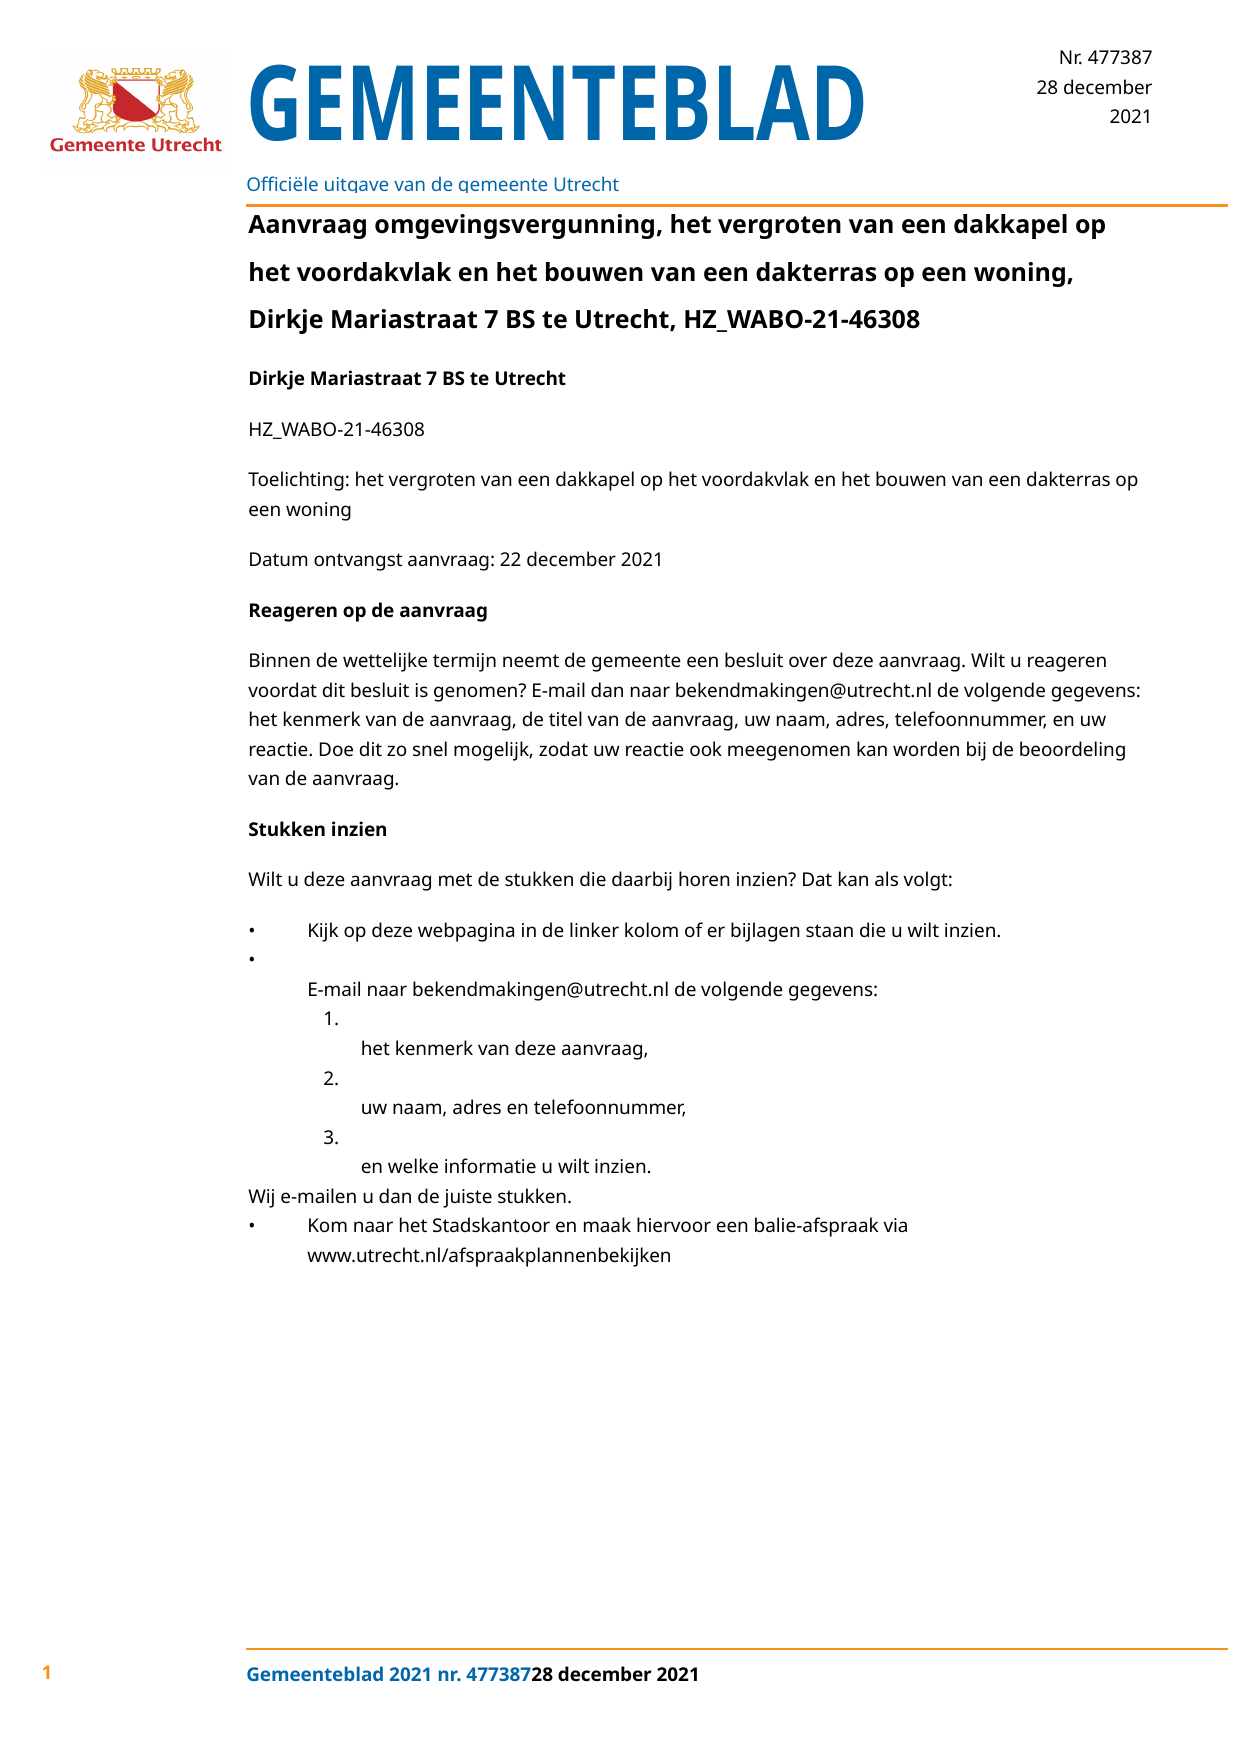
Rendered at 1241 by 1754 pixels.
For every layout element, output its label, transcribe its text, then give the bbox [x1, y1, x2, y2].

text Wilt u deze aanvraag met de stukken die daarbij horen inzien? Dat kan als volgt: [248, 866, 1152, 892]
text Reageren op de aanvraag [248, 597, 1152, 622]
text Stukken inzien [248, 816, 1152, 842]
list Kijk op deze webpagina in de linker kolom of er bijlagen staan die u wilt inzien. [248, 917, 1152, 942]
text Dirkje Mariastraat 7 BS te Utrecht [248, 366, 1152, 391]
text HZ_WABO-21-46308 [248, 416, 1152, 442]
list uw naam, adres en telefoonnummer, [323, 1094, 1152, 1120]
list E-mail naar bekendmakingen@utrecht.nl de volgende gegevens: [248, 976, 1152, 1002]
text Aanvraag omgevingsvergunning, het vergroten van een dakkapel op het voordakvlak en het bouwen van een dakterras op een woning, Dirkje Mariastraat 7 BS te Utrecht, HZ_WABO-21-46308 [248, 207, 1152, 336]
text Toelichting: het vergroten van een dakkapel op het voordakvlak en het bouwen van een dakterras op een woning [248, 466, 1152, 522]
list het kenmerk van deze aanvraag, [323, 1035, 1152, 1061]
list Kom naar het Stadskantoor en maak hiervoor een balie-afspraak via www.utrecht.nl/afspraakplannenbekijken [248, 1213, 1152, 1268]
text Datum ontvangst aanvraag: 22 december 2021 [248, 546, 1152, 572]
text Binnen de wettelijke termijn neemt de gemeente een besluit over deze aanvraag. Wilt u reageren voordat dit besluit is genomen? E-mail dan naar bekendmakingen@utrecht.nl de volgende gegevens: het kenmerk van de aanvraag, de titel van de aanvraag, uw naam, adres, telefoonnummer, en uw reactie. Doe dit zo snel mogelijk, zodat uw reactie ook meegenomen kan worden bij de beoordeling van de aanvraag. [248, 647, 1152, 791]
list en welke informatie u wilt inzien. [323, 1153, 1152, 1179]
picture [41, 47, 231, 172]
text Wij e-mailen u dan de juiste stukken. [248, 1183, 1152, 1209]
